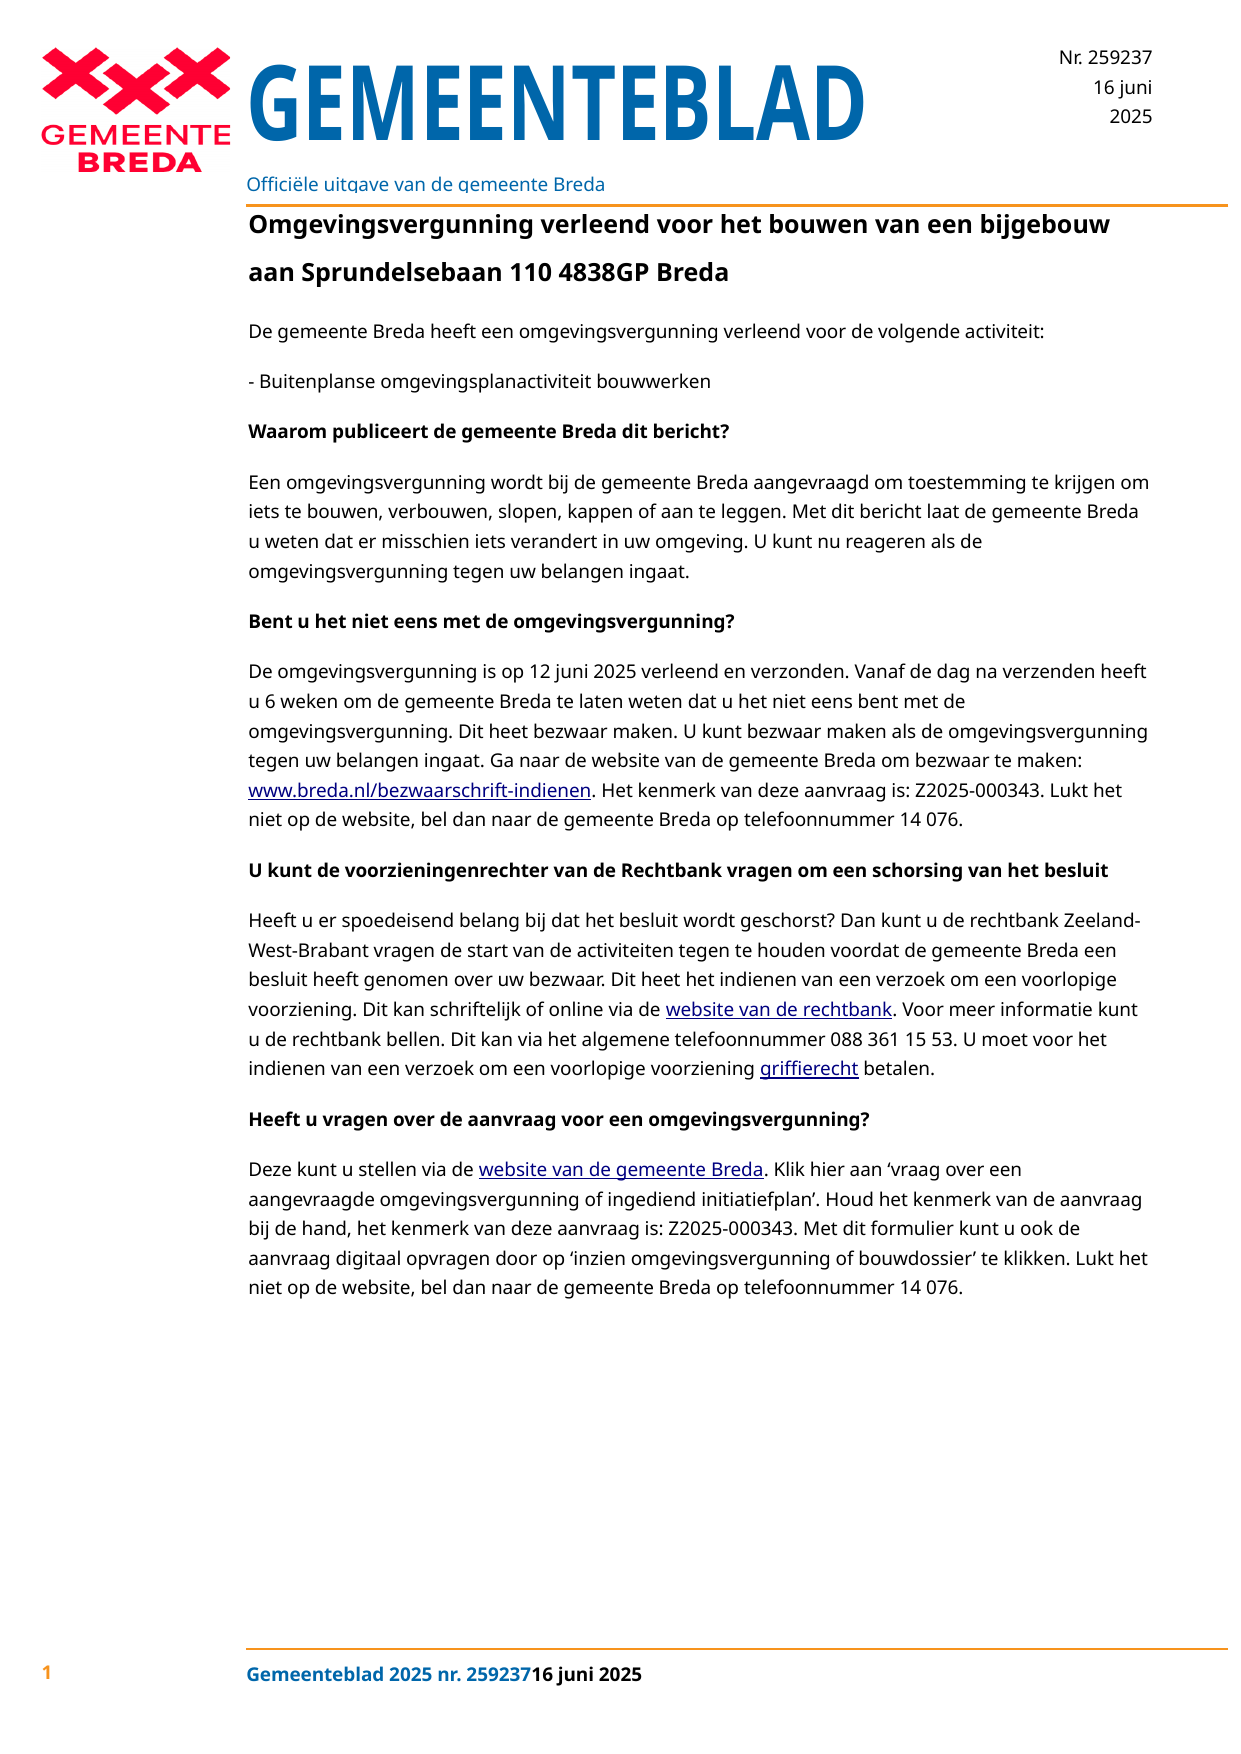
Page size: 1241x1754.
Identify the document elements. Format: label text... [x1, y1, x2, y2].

text Heeft u vragen over de aanvraag voor een omgevingsvergunning? [248, 1106, 1152, 1132]
text Bent u het niet eens met de omgevingsvergunning? [248, 608, 1152, 634]
picture [41, 47, 231, 172]
text De gemeente Breda heeft een omgevingsvergunning verleend voor de volgende activiteit: [248, 318, 1152, 344]
text Deze kunt u stellen via de website van de gemeente Breda. Klik hier aan ‘vraag over een aangevraagde omgevingsvergunning of ingediend initiatiefplan’. Houd het kenmerk van de aanvraag bij de hand, het kenmerk van deze aanvraag is: Z2025-000343. Met dit formulier kunt u ook de aanvraag digitaal opvragen door op ‘inzien omgevingsvergunning of bouwdossier’ te klikken. Lukt het niet op de website, bel dan naar de gemeente Breda op telefoonnummer 14 076. [248, 1156, 1152, 1300]
text U kunt de voorzieningenrechter van de Rechtbank vragen om een schorsing van het besluit [248, 857, 1152, 883]
text Een omgevingsvergunning wordt bij de gemeente Breda aangevraagd om toestemming te krijgen om iets te bouwen, verbouwen, slopen, kappen of aan te leggen. Met dit bericht laat de gemeente Breda u weten dat er misschien iets verandert in uw omgeving. U kunt nu reageren als de omgevingsvergunning tegen uw belangen ingaat. [248, 469, 1152, 584]
text - Buitenplanse omgevingsplanactiviteit bouwwerken [248, 368, 1152, 394]
text Omgevingsvergunning verleend voor het bouwen van een bijgebouw aan Sprundelsebaan 110 4838GP Breda [248, 207, 1152, 288]
text Heeft u er spoedeisend belang bij dat het besluit wordt geschorst? Dan kunt u de rechtbank Zeeland-West-Brabant vragen de start van de activiteiten tegen te houden voordat de gemeente Breda een besluit heeft genomen over uw bezwaar. Dit heet het indienen van een verzoek om een voorlopige voorziening. Dit kan schriftelijk of online via de website van de rechtbank. Voor meer informatie kunt u de rechtbank bellen. Dit kan via het algemene telefoonnummer 088 361 15 53. U moet voor het indienen van een verzoek om een voorlopige voorziening griffierecht betalen. [248, 907, 1152, 1081]
text De omgevingsvergunning is op 12 juni 2025 verleend en verzonden. Vanaf de dag na verzenden heeft u 6 weken om de gemeente Breda te laten weten dat u het niet eens bent met de omgevingsvergunning. Dit heet bezwaar maken. U kunt bezwaar maken als de omgevingsvergunning tegen uw belangen ingaat. Ga naar de website van de gemeente Breda om bezwaar te maken: www.breda.nl/bezwaarschrift-indienen. Het kenmerk van deze aanvraag is: Z2025-000343. Lukt het niet op de website, bel dan naar de gemeente Breda op telefoonnummer 14 076. [248, 659, 1152, 832]
text Waarom publiceert de gemeente Breda dit bericht? [248, 419, 1152, 444]
